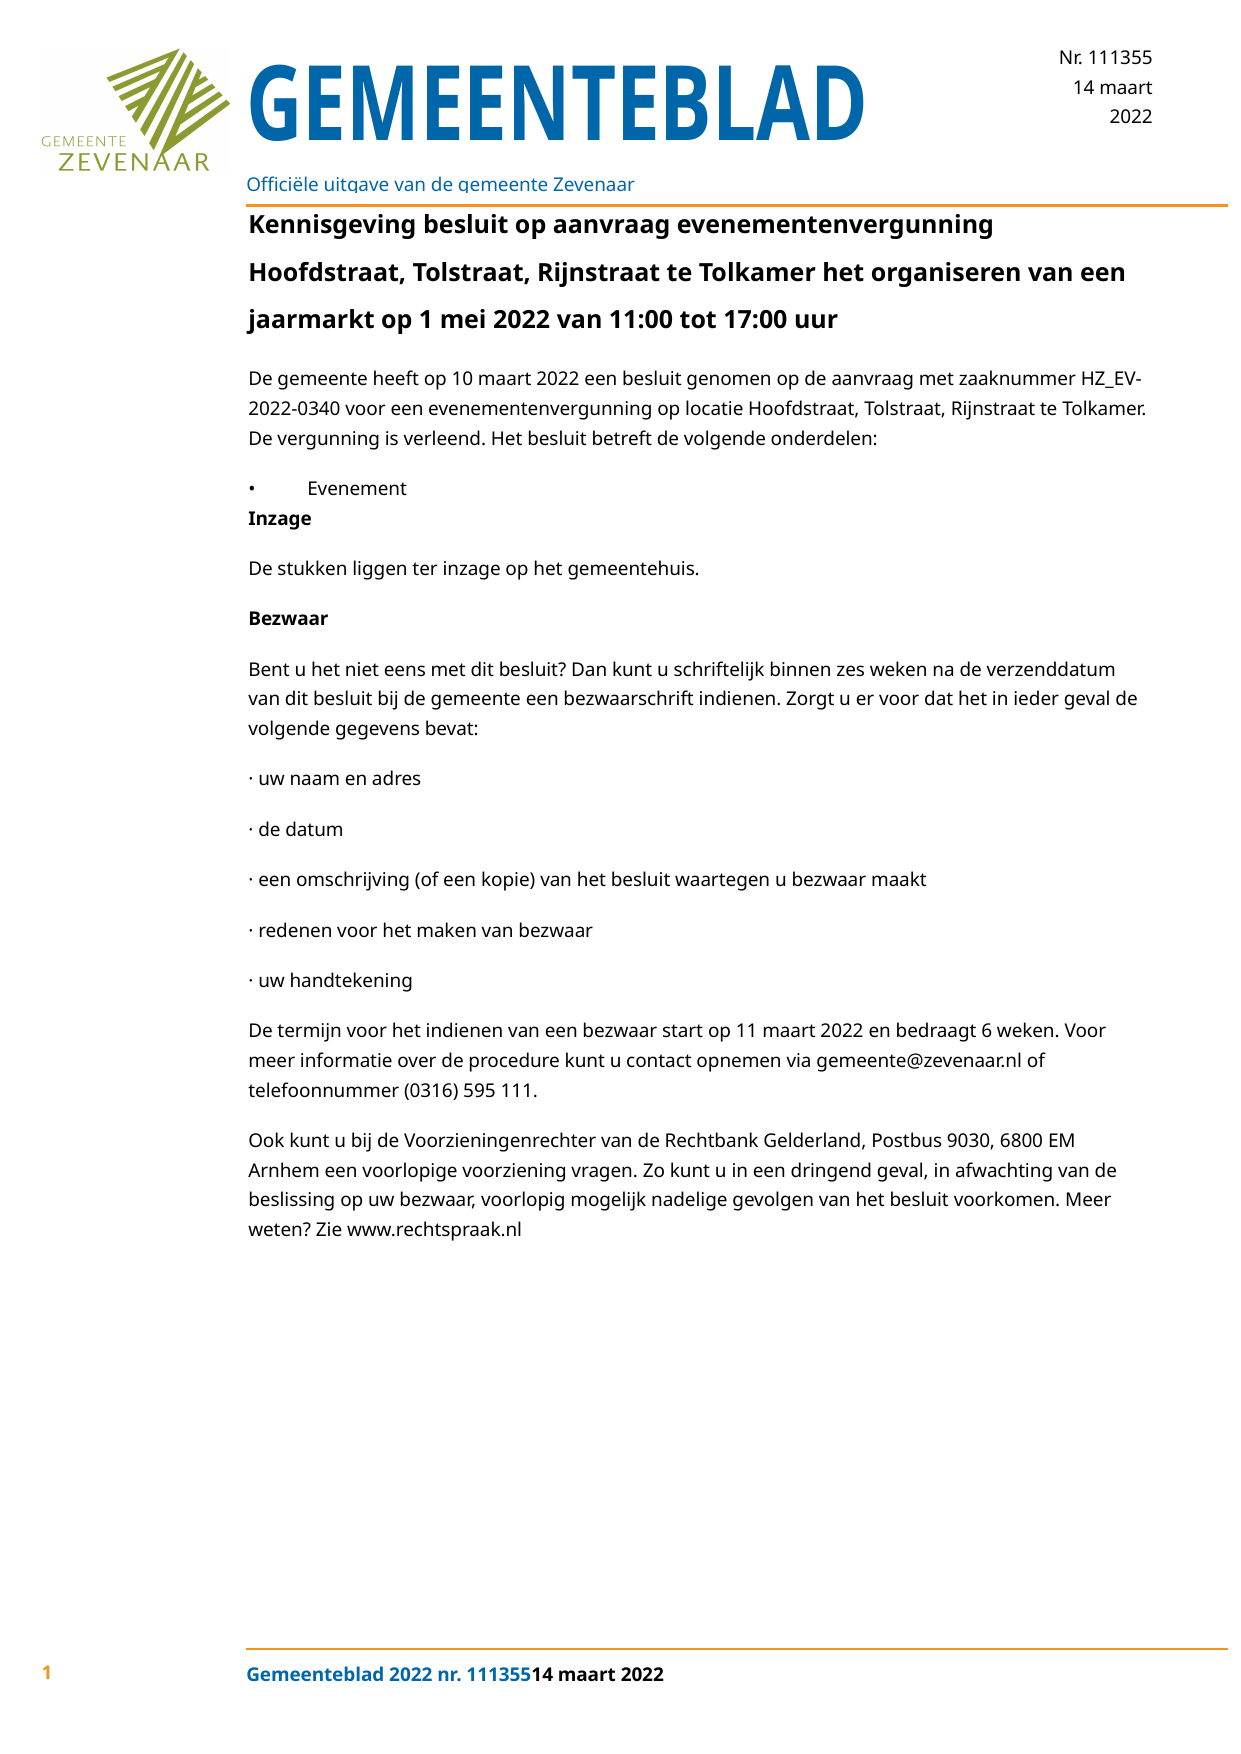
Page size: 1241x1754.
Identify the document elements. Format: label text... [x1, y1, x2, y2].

text · uw handtekening [248, 967, 1152, 993]
list Evenement [248, 475, 1152, 501]
text · de datum [248, 816, 1152, 842]
text De stukken liggen ter inzage op het gemeentehuis. [248, 555, 1152, 581]
text Kennisgeving besluit op aanvraag evenementenvergunning Hoofdstraat, Tolstraat, Rijnstraat te Tolkamer het organiseren van een jaarmarkt op 1 mei 2022 van 11:00 tot 17:00 uur [248, 207, 1152, 336]
text · uw naam en adres [248, 766, 1152, 791]
text De termijn voor het indienen van een bezwaar start op 11 maart 2022 en bedraagt 6 weken. Voor meer informatie over de procedure kunt u contact opnemen via gemeente@zevenaar.nl of telefoonnummer (0316) 595 111. [248, 1018, 1152, 1102]
text · redenen voor het maken van bezwaar [248, 917, 1152, 942]
text Ook kunt u bij de Voorzieningenrechter van de Rechtbank Gelderland, Postbus 9030, 6800 EM Arnhem een voorlopige voorziening vragen. Zo kunt u in een dringend geval, in afwachting van de beslissing op uw bezwaar, voorlopig mogelijk nadelige gevolgen van het besluit voorkomen. Meer weten? Zie www.rechtspraak.nl [248, 1127, 1152, 1242]
text · een omschrijving (of een kopie) van het besluit waartegen u bezwaar maakt [248, 866, 1152, 892]
text Bezwaar [248, 606, 1152, 631]
picture [41, 47, 231, 172]
text Bent u het niet eens met dit besluit? Dan kunt u schriftelijk binnen zes weken na de verzenddatum van dit besluit bij de gemeente een bezwaarschrift indienen. Zorgt u er voor dat het in ieder geval de volgende gegevens bevat: [248, 656, 1152, 741]
text Inzage [248, 505, 1152, 530]
text De gemeente heeft op 10 maart 2022 een besluit genomen op de aanvraag met zaaknummer HZ_EV-2022-0340 voor een evenementenvergunning op locatie Hoofdstraat, Tolstraat, Rijnstraat te Tolkamer. De vergunning is verleend. Het besluit betreft de volgende onderdelen: [248, 366, 1152, 450]
